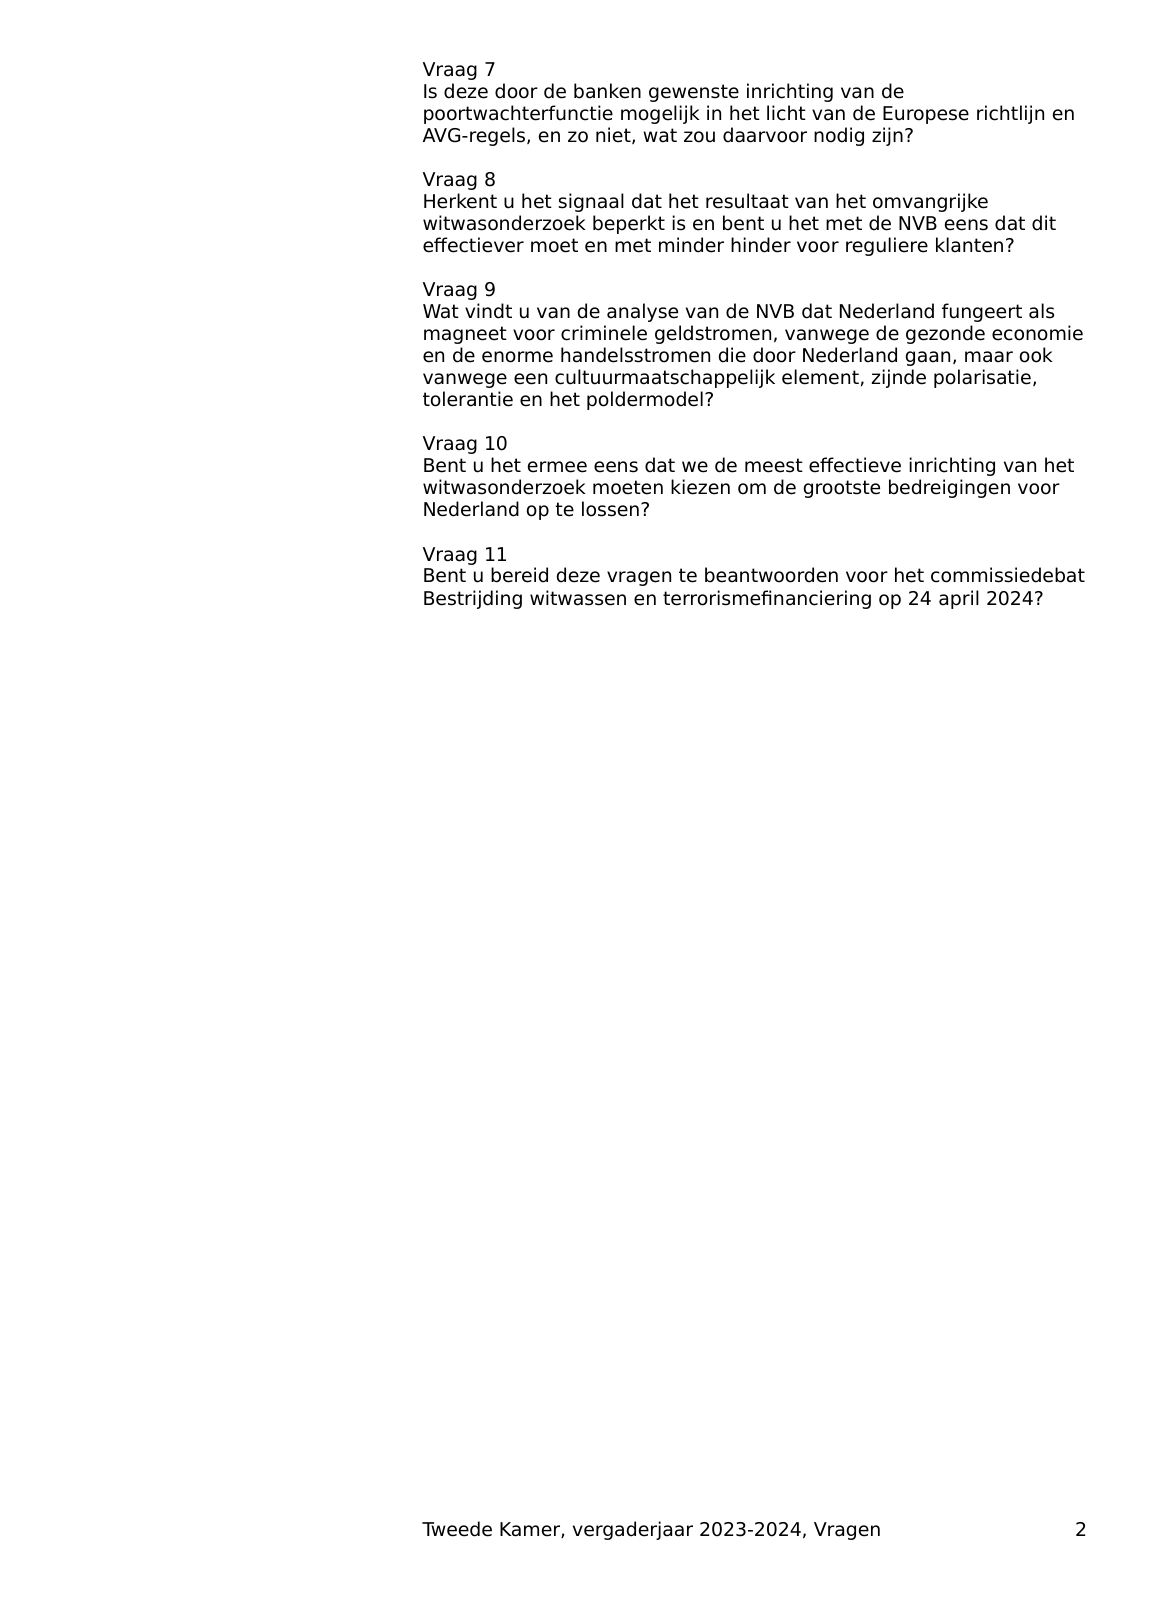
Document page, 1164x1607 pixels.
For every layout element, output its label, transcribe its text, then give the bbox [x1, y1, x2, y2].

text Vraag 11 [422, 543, 1087, 565]
text Herkent u het signaal dat het resultaat van het omvangrijke witwasonderzoek beperkt is en bent u het met de NVB eens dat dit effectiever moet en met minder hinder voor reguliere klanten? [422, 191, 1087, 257]
text Is deze door de banken gewenste inrichting van de poortwachterfunctie mogelijk in het licht van de Europese richtlijn en AVG-regels, en zo niet, wat zou daarvoor nodig zijn? [422, 81, 1087, 147]
text Bent u het ermee eens dat we de meest effectieve inrichting van het witwasonderzoek moeten kiezen om de grootste bedreigingen voor Nederland op te lossen? [422, 455, 1087, 521]
text Vraag 7 [422, 59, 1087, 81]
text Wat vindt u van de analyse van de NVB dat Nederland fungeert als magneet voor criminele geldstromen, vanwege de gezonde economie en de enorme handelsstromen die door Nederland gaan, maar ook vanwege een cultuurmaatschappelijk element, zijnde polarisatie, tolerantie en het poldermodel? [422, 301, 1087, 411]
text Vraag 10 [422, 433, 1087, 455]
text Bent u bereid deze vragen te beantwoorden voor het commissiedebat Bestrijding witwassen en terrorismefinanciering op 24 april 2024? [422, 565, 1087, 609]
text Vraag 9 [422, 279, 1087, 301]
text Vraag 8 [422, 169, 1087, 191]
